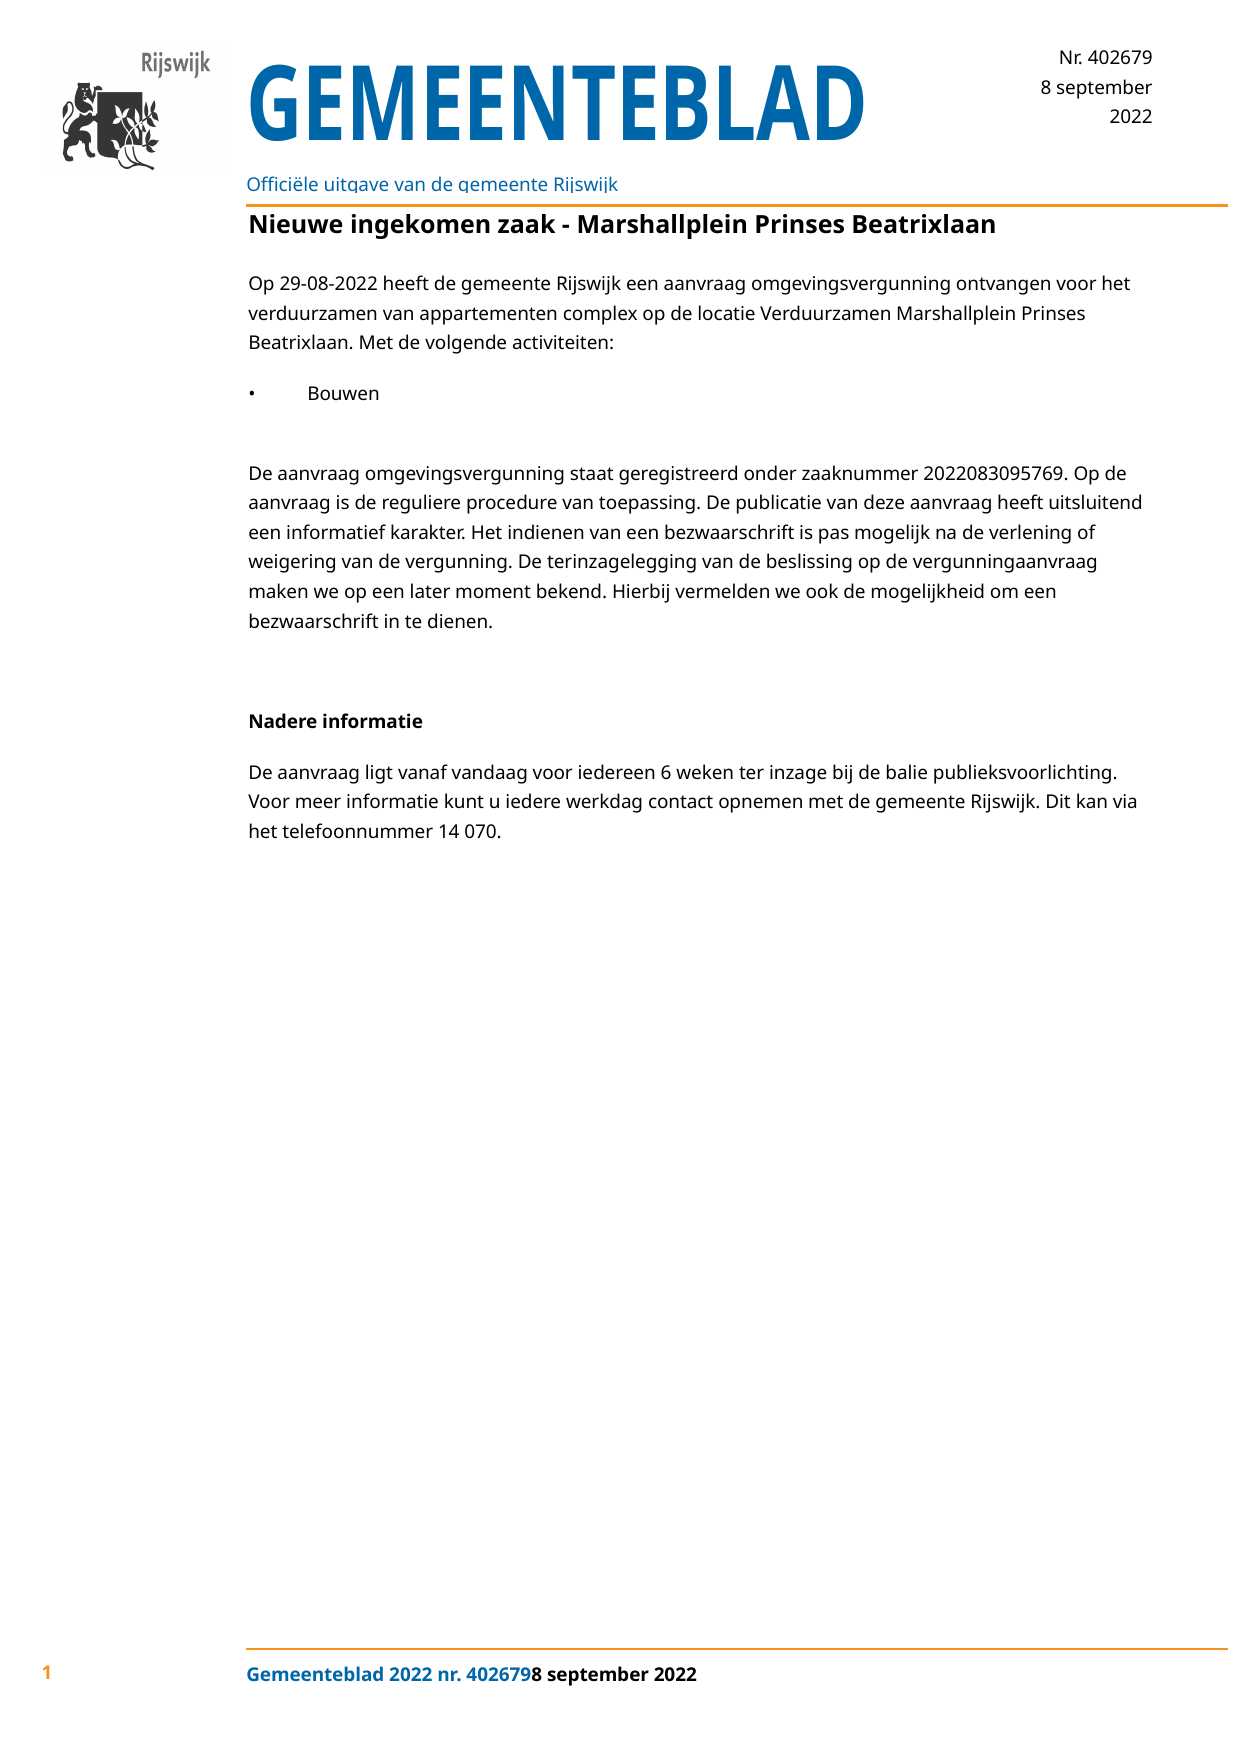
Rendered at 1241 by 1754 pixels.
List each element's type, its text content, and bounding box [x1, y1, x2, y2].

picture [41, 47, 231, 172]
text Nieuwe ingekomen zaak - Marshallplein Prinses Beatrixlaan [248, 207, 1152, 241]
list Bouwen [248, 380, 1152, 406]
text De aanvraag omgevingsvergunning staat geregistreerd onder zaaknummer 2022083095769. Op de aanvraag is de reguliere procedure van toepassing. De publicatie van deze aanvraag heeft uitsluitend een informatief karakter. Het indienen van een bezwaarschrift is pas mogelijk na de verlening of weigering van de vergunning. De terinzagelegging van de beslissing op de vergunningaanvraag maken we op een later moment bekend. Hierbij vermelden we ook de mogelijkheid om een bezwaarschrift in te dienen. [248, 460, 1152, 633]
text De aanvraag ligt vanaf vandaag voor iedereen 6 weken ter inzage bij de balie publieksvoorlichting. Voor meer informatie kunt u iedere werkdag contact opnemen met de gemeente Rijswijk. Dit kan via het telefoonnummer 14 070. [248, 759, 1152, 844]
text Nadere informatie [248, 709, 1152, 734]
text Op 29-08-2022 heeft de gemeente Rijswijk een aanvraag omgevingsvergunning ontvangen voor het verduurzamen van appartementen complex op de locatie Verduurzamen Marshallplein Prinses Beatrixlaan. Met de volgende activiteiten: [248, 270, 1152, 355]
